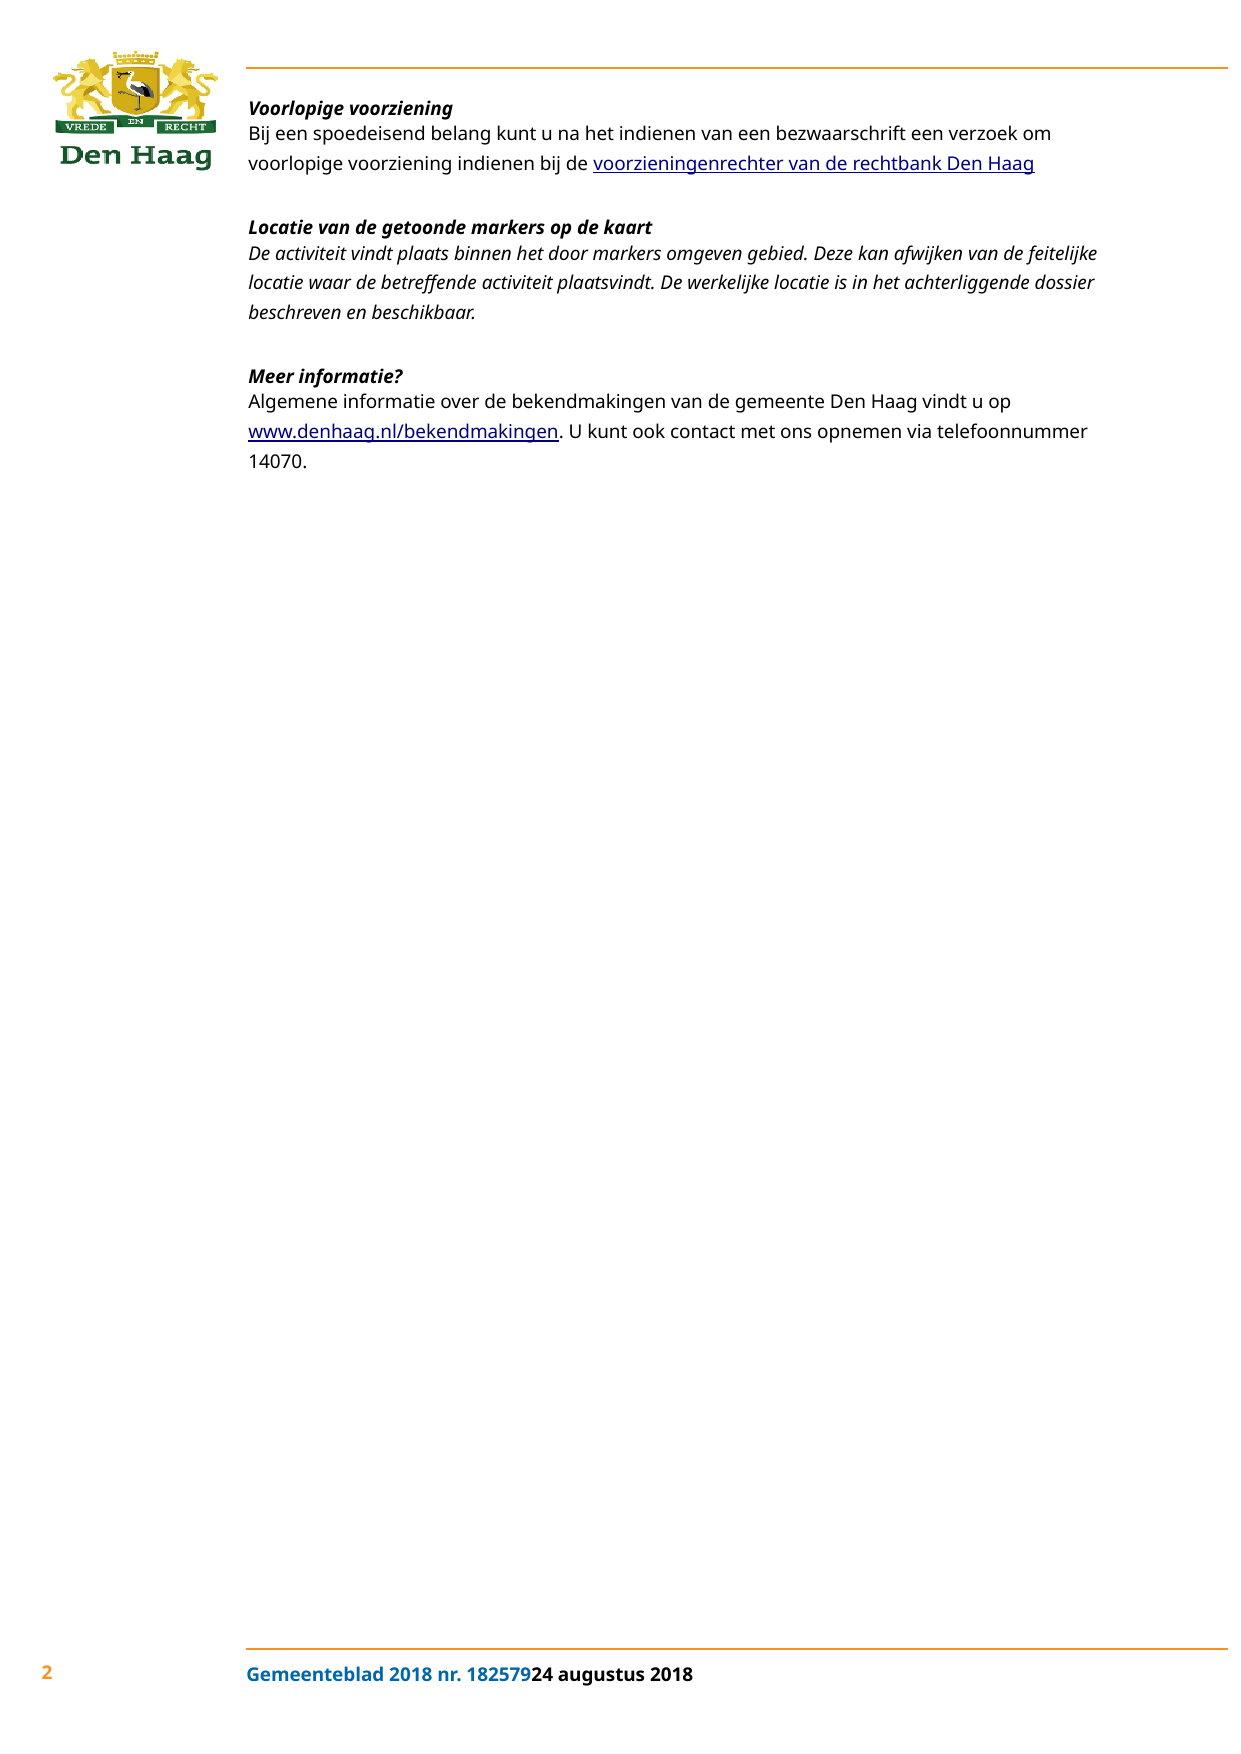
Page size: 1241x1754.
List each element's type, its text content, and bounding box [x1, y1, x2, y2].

text Locatie van de getoonde markers op de kaart [248, 214, 1152, 240]
text Algemene informatie over de bekendmakingen van de gemeente Den Haag vindt u op www.denhaag.nl/bekendmakingen. U kunt ook contact met ons opnemen via telefoonnummer 14070. [248, 389, 1152, 473]
text Meer informatie? [248, 363, 1152, 389]
text Voorlopige voorziening [248, 95, 1152, 121]
picture [41, 47, 231, 172]
text De activiteit vindt plaats binnen het door markers omgeven gebied. Deze kan afwijken van de feitelijke locatie waar de betreffende activiteit plaatsvindt. De werkelijke locatie is in het achterliggende dossier beschreven en beschikbaar. [248, 240, 1152, 325]
text Bij een spoedeisend belang kunt u na het indienen van een bezwaarschrift een verzoek om voorlopige voorziening indienen bij de voorzieningenrechter van de rechtbank Den Haag [248, 121, 1152, 176]
